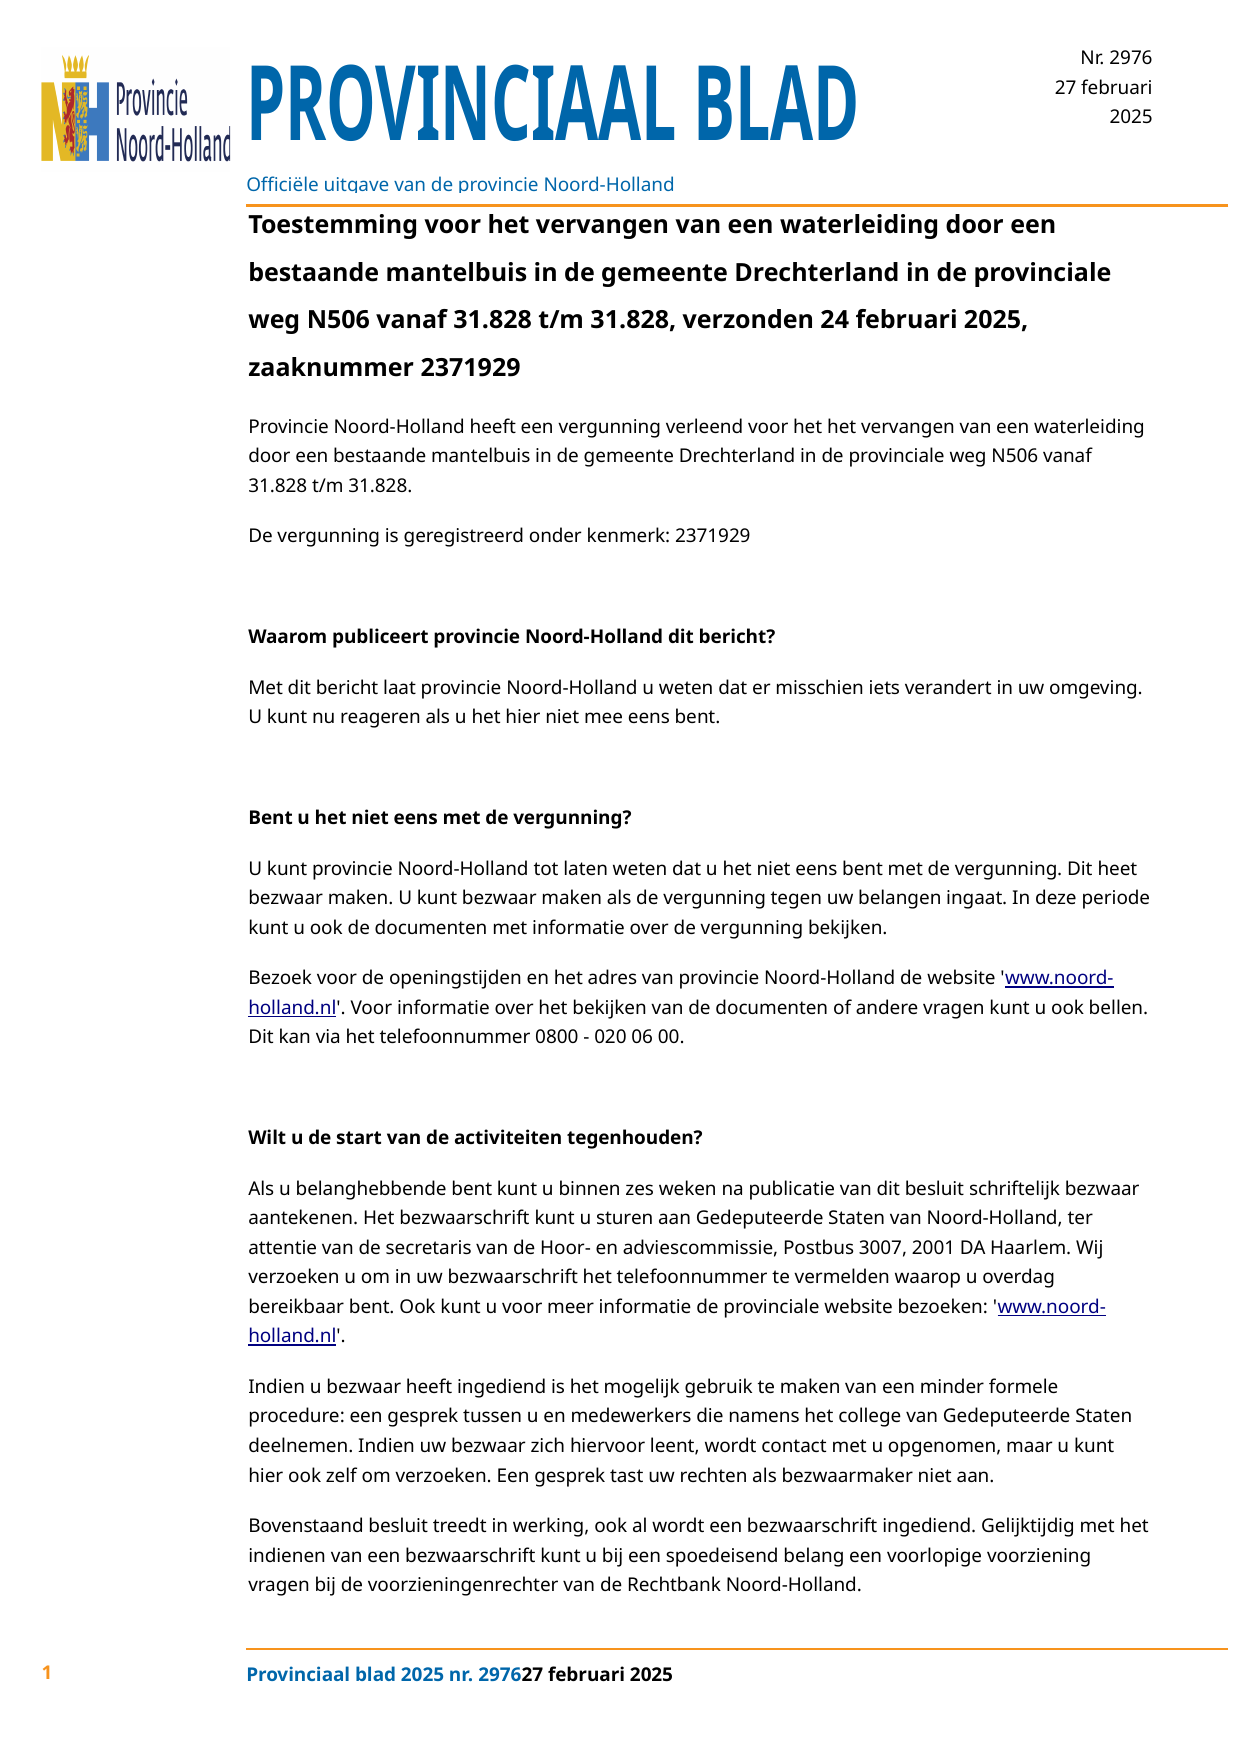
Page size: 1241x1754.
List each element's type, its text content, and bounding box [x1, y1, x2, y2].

text Provincie Noord-Holland heeft een vergunning verleend voor het het vervangen van een waterleiding door een bestaande mantelbuis in de gemeente Drechterland in de provinciale weg N506 vanaf 31.828 t/m 31.828. [248, 413, 1152, 498]
text Indien u bezwaar heeft ingediend is het mogelijk gebruik te maken van een minder formele procedure: een gesprek tussen u en medewerkers die namens het college van Gedeputeerde Staten deelnemen. Indien uw bezwaar zich hiervoor leent, wordt contact met u opgenomen, maar u kunt hier ook zelf om verzoeken. Een gesprek tast uw rechten als bezwaarmaker niet aan. [248, 1373, 1152, 1488]
text U kunt provincie Noord-Holland tot laten weten dat u het niet eens bent met de vergunning. Dit heet bezwaar maken. U kunt bezwaar maken als de vergunning tegen uw belangen ingaat. In deze periode kunt u ook de documenten met informatie over de vergunning bekijken. [248, 855, 1152, 940]
text Als u belanghebbende bent kunt u binnen zes weken na publicatie van dit besluit schriftelijk bezwaar aantekenen. Het bezwaarschrift kunt u sturen aan Gedeputeerde Staten van Noord-Holland, ter attentie van de secretaris van de Hoor- en adviescommissie, Postbus 3007, 2001 DA Haarlem. Wij verzoeken u om in uw bezwaarschrift het telefoonnummer te vermelden waarop u overdag bereikbaar bent. Ook kunt u voor meer informatie de provinciale website bezoeken: 'www.noord-holland.nl'. [248, 1175, 1152, 1348]
text Waarom publiceert provincie Noord-Holland dit bericht? [248, 623, 1152, 649]
text Bent u het niet eens met de vergunning? [248, 804, 1152, 830]
picture [41, 47, 231, 172]
text Bezoek voor de openingstijden en het adres van provincie Noord-Holland de website 'www.noord-holland.nl'. Voor informatie over het bekijken van de documenten of andere vragen kunt u ook bellen. Dit kan via het telefoonnummer 0800 - 020 06 00. [248, 964, 1152, 1049]
text De vergunning is geregistreerd onder kenmerk: 2371929 [248, 523, 1152, 548]
text Met dit bericht laat provincie Noord-Holland u weten dat er misschien iets verandert in uw omgeving. U kunt nu reageren als u het hier niet mee eens bent. [248, 674, 1152, 729]
text Toestemming voor het vervangen van een waterleiding door een bestaande mantelbuis in de gemeente Drechterland in de provinciale weg N506 vanaf 31.828 t/m 31.828, verzonden 24 februari 2025, zaaknummer 2371929 [248, 207, 1152, 384]
text Wilt u de start van de activiteiten tegenhouden? [248, 1124, 1152, 1150]
text Bovenstaand besluit treedt in werking, ook al wordt een bezwaarschrift ingediend. Gelijktijdig met het indienen van een bezwaarschrift kunt u bij een spoedeisend belang een voorlopige voorziening vragen bij de voorzieningenrechter van de Rechtbank Noord-Holland. [248, 1512, 1152, 1597]
